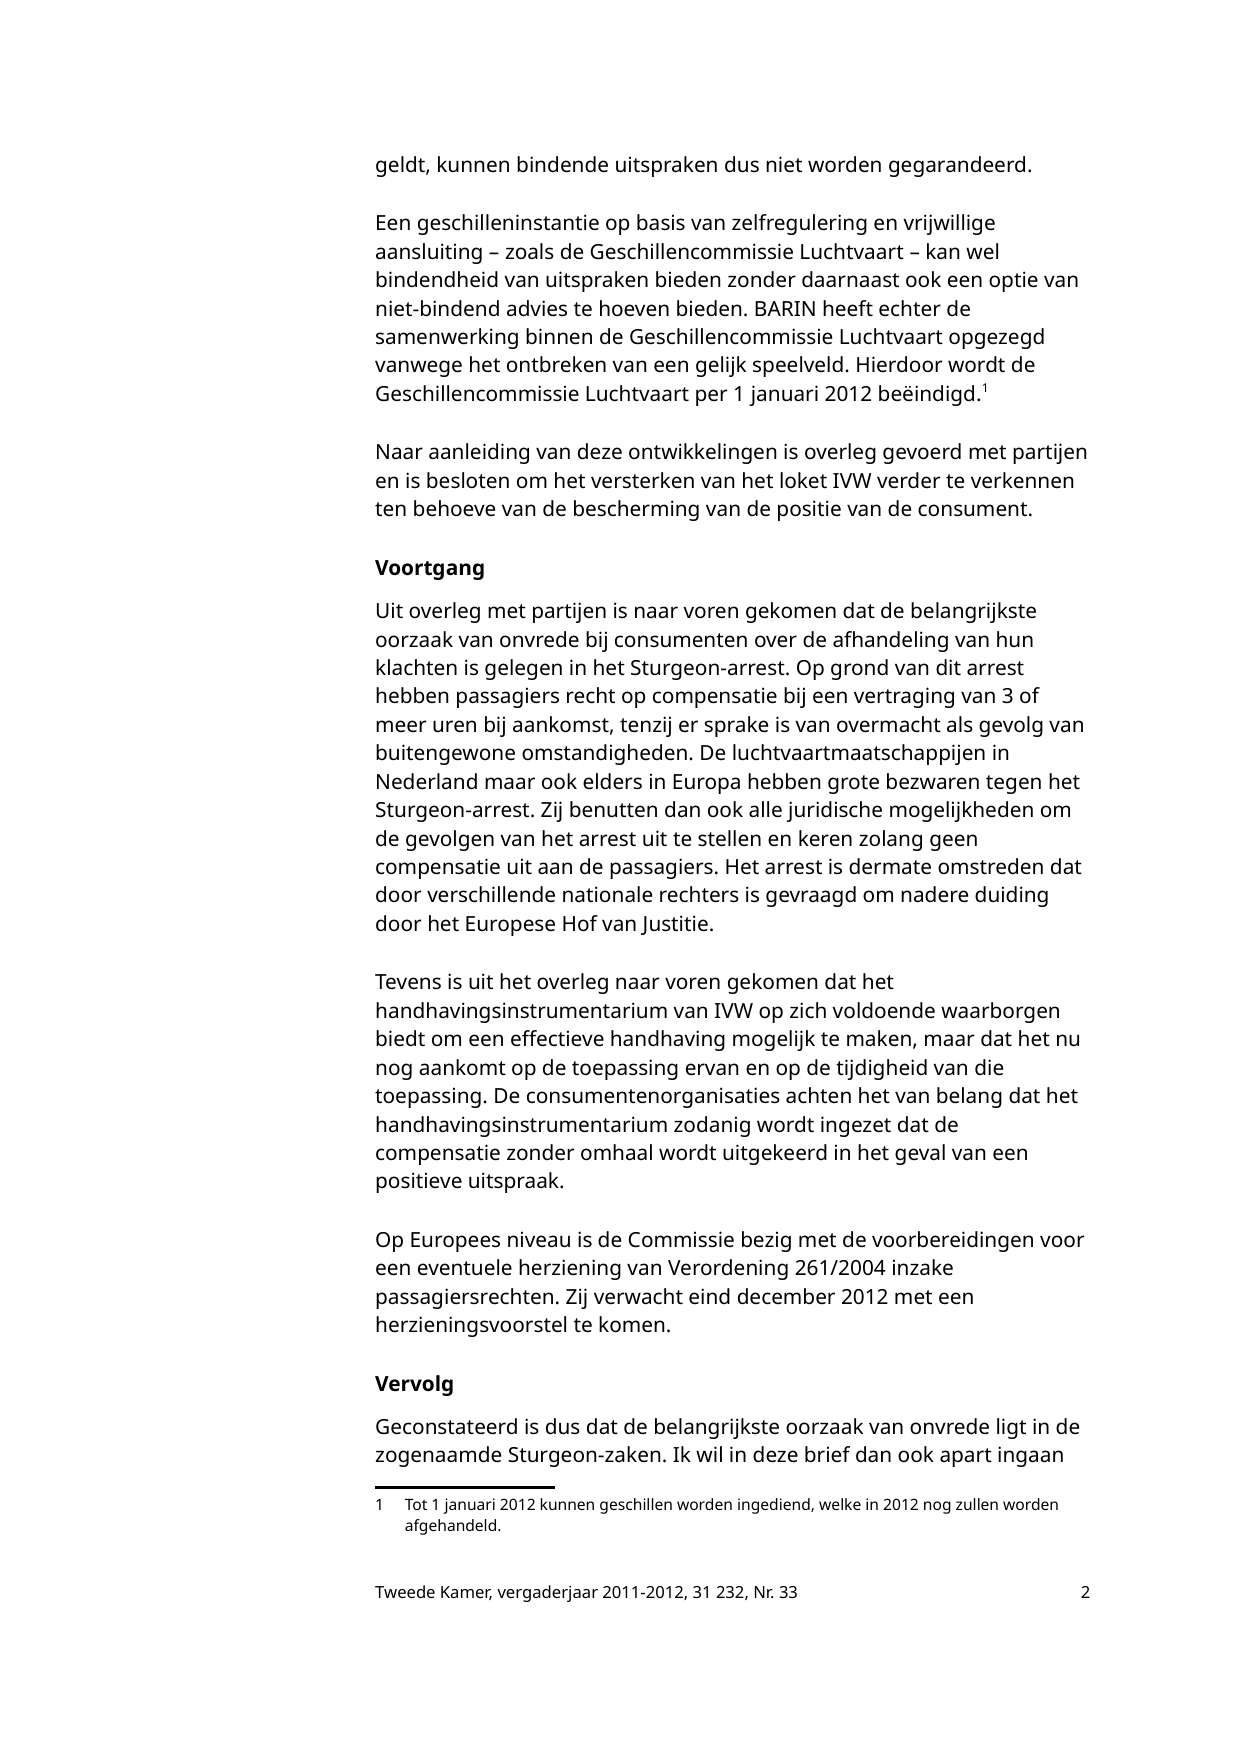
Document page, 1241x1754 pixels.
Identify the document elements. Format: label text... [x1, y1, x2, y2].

text Geconstateerd is dus dat de belangrijkste oorzaak van onvrede ligt in de zogenaamde Sturgeon-zaken. Ik wil in deze brief dan ook apart ingaan [375, 1412, 1090, 1469]
text Een geschilleninstantie op basis van zelfregulering en vrijwillige aansluiting – zoals de Geschillencommissie Luchtvaart – kan wel bindendheid van uitspraken bieden zonder daarnaast ook een optie van niet-bindend advies te hoeven bieden. BARIN heeft echter de samenwerking binnen de Geschillencommissie Luchtvaart opgezegd vanwege het ontbreken van een gelijk speelveld. Hierdoor wordt de Geschillencommissie Luchtvaart per 1 januari 2012 beëindigd. [375, 208, 1090, 407]
text Tevens is uit het overleg naar voren gekomen dat het handhavingsinstrumentarium van IVW op zich voldoende waarborgen biedt om een effectieve handhaving mogelijk te maken, maar dat het nu nog aankomt op de toepassing ervan en op de tijdigheid van die toepassing. De consumentenorganisaties achten het van belang dat het handhavingsinstrumentarium zodanig wordt ingezet dat de compensatie zonder omhaal wordt uitgekeerd in het geval van een positieve uitspraak. [375, 967, 1090, 1195]
text Tot 1 januari 2012 kunnen geschillen worden ingediend, welke in 2012 nog zullen worden afgehandeld. [375, 1479, 1090, 1536]
text Vervolg [375, 1369, 1090, 1397]
text Uit overleg met partijen is naar voren gekomen dat de belangrijkste oorzaak van onvrede bij consumenten over de afhandeling van hun klachten is gelegen in het Sturgeon-arrest. Op grond van dit arrest hebben passagiers recht op compensatie bij een vertraging van 3 of meer uren bij aankomst, tenzij er sprake is van overmacht als gevolg van buitengewone omstandigheden. De luchtvaartmaatschappijen in Nederland maar ook elders in Europa hebben grote bezwaren tegen het Sturgeon-arrest. Zij benutten dan ook alle juridische mogelijkheden om de gevolgen van het arrest uit te stellen en keren zolang geen compensatie uit aan de passagiers. Het arrest is dermate omstreden dat door verschillende nationale rechters is gevraagd om nadere duiding door het Europese Hof van Justitie. [375, 596, 1090, 937]
text Voortgang [375, 553, 1090, 581]
text Naar aanleiding van deze ontwikkelingen is overleg gevoerd met partijen en is besloten om het versterken van het loket IVW verder te verkennen ten behoeve van de bescherming van de positie van de consument. [375, 437, 1090, 523]
text Op Europees niveau is de Commissie bezig met de voorbereidingen voor een eventuele herziening van Verordening 261/2004 inzake passagiersrechten. Zij verwacht eind december 2012 met een herzieningsvoorstel te komen. [375, 1225, 1090, 1339]
text geldt, kunnen bindende uitspraken dus niet worden gegarandeerd. [375, 150, 1090, 178]
